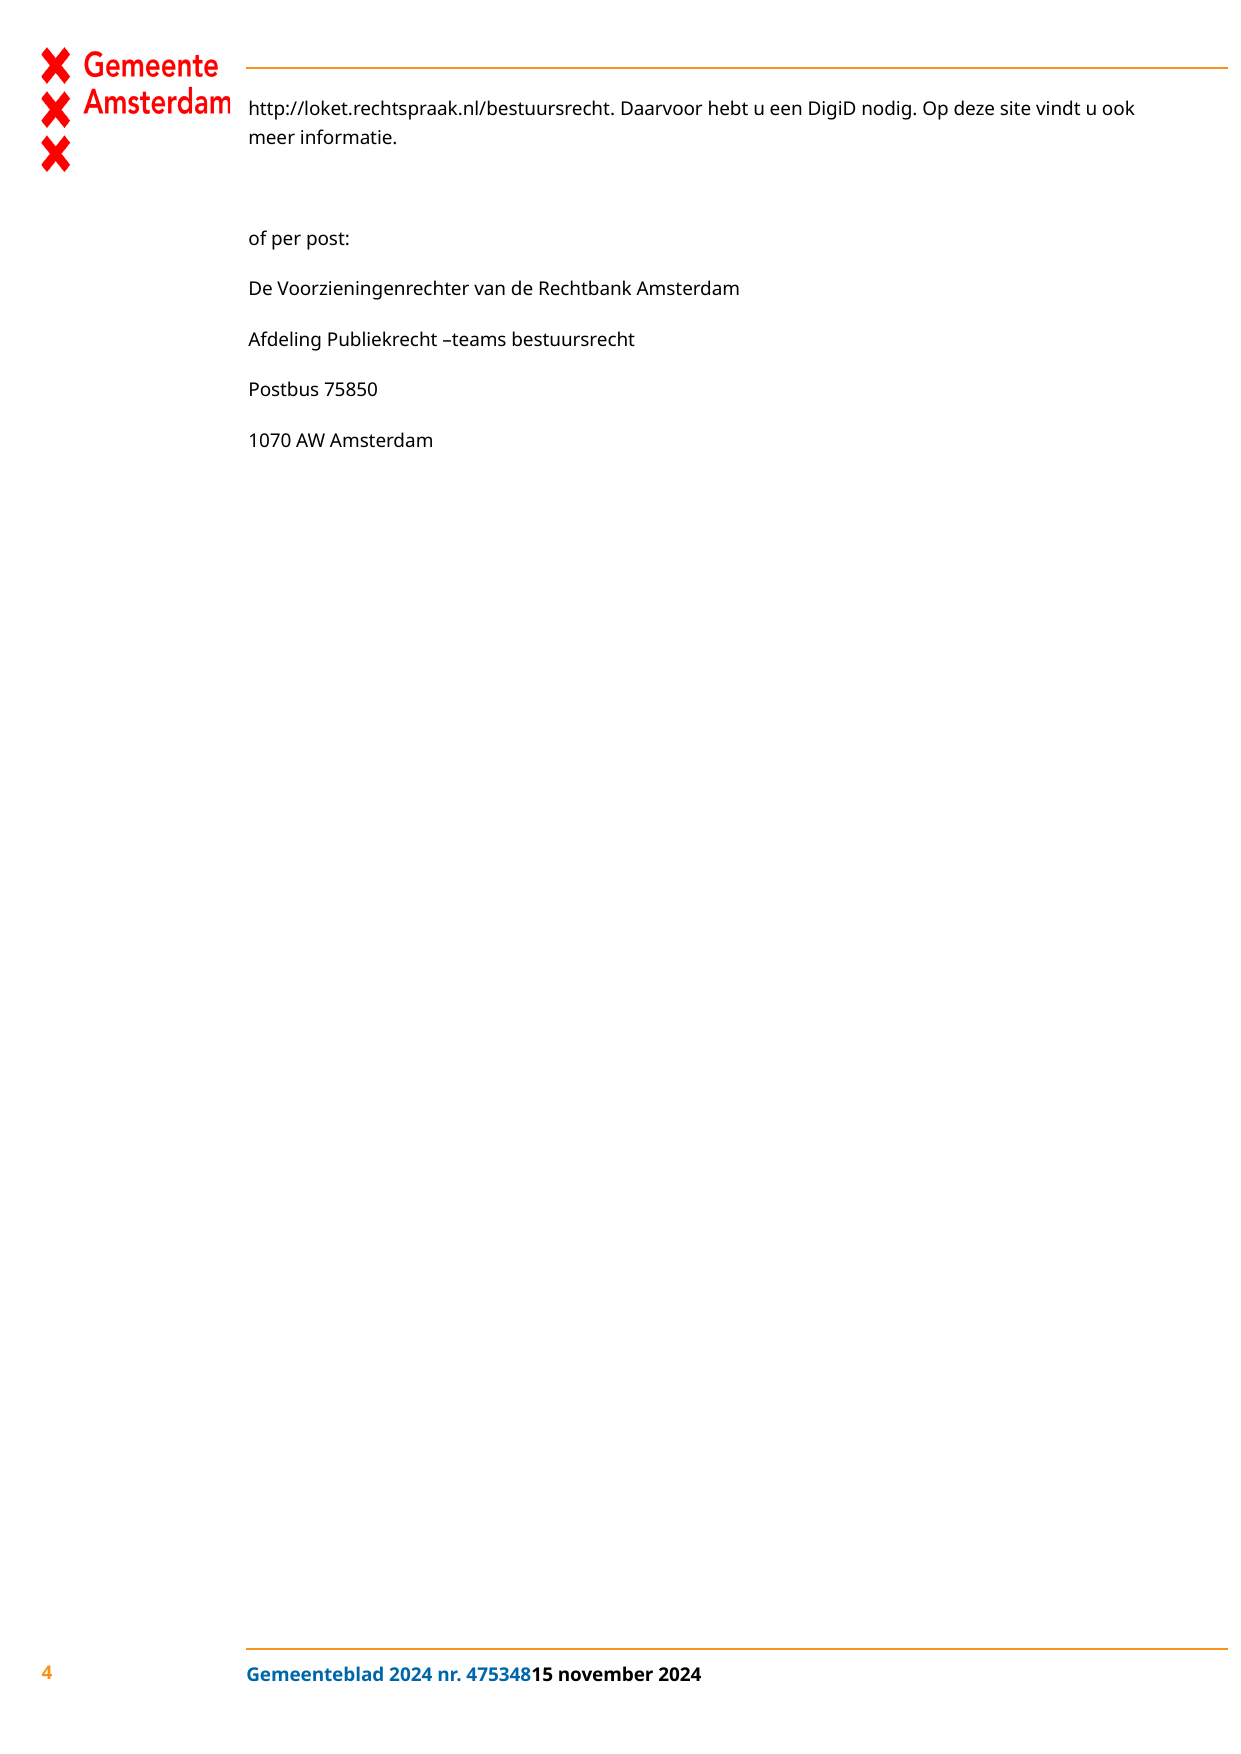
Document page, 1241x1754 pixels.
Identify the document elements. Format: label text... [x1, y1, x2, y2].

text De Voorzieningenrechter van de Rechtbank Amsterdam [248, 276, 1152, 301]
text 1070 AW Amsterdam [248, 427, 1152, 453]
text Postbus 75850 [248, 376, 1152, 402]
text http://loket.rechtspraak.nl/bestuursrecht. Daarvoor hebt u een DigiD nodig. Op deze site vindt u ook meer informatie. [248, 95, 1152, 150]
text Afdeling Publiekrecht –teams bestuursrecht [248, 326, 1152, 352]
text of per post: [248, 225, 1152, 251]
picture [41, 47, 231, 172]
